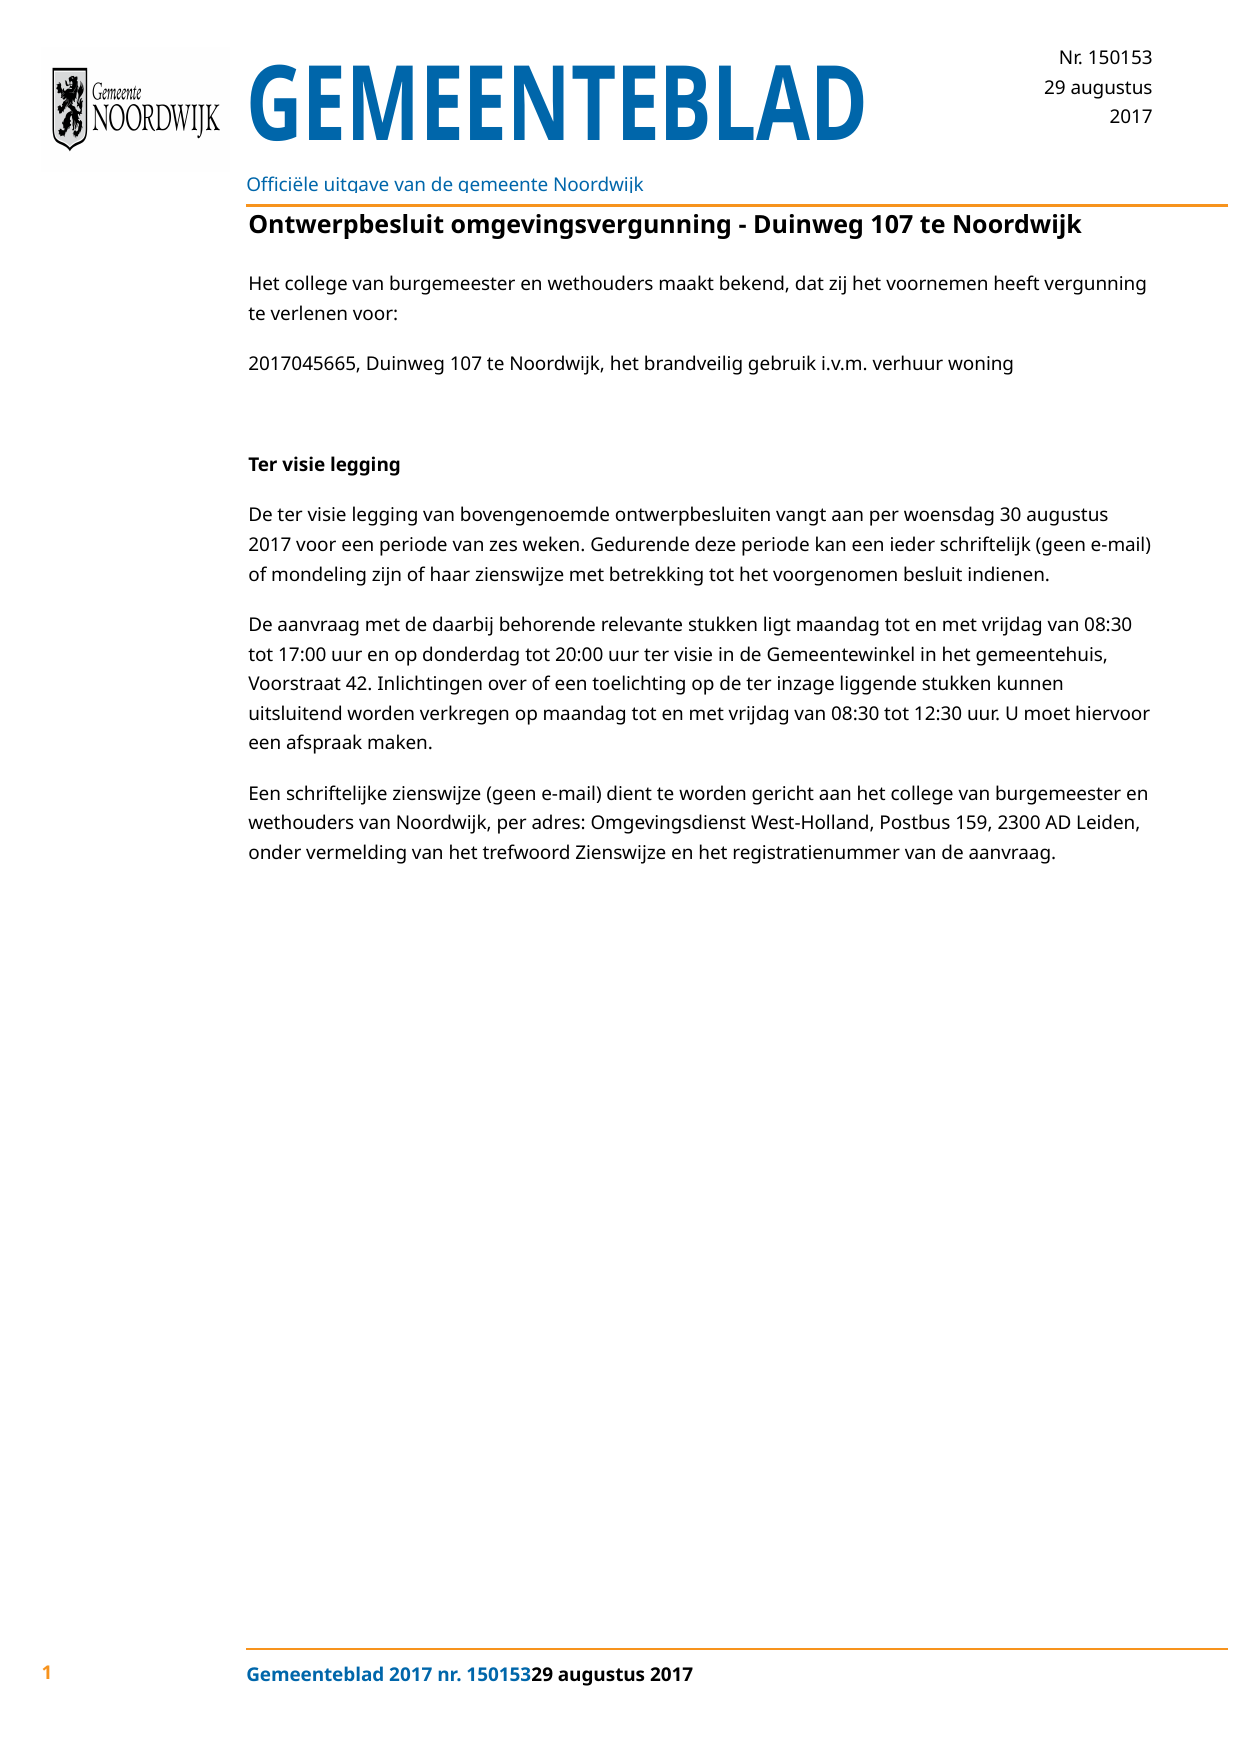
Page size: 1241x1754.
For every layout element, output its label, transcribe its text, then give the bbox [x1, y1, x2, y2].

text Het college van burgemeester en wethouders maakt bekend, dat zij het voornemen heeft vergunning te verlenen voor: [248, 270, 1152, 326]
text Ontwerpbesluit omgevingsvergunning - Duinweg 107 te Noordwijk [248, 207, 1152, 241]
text De ter visie legging van bovengenoemde ontwerpbesluiten vangt aan per woensdag 30 augustus 2017 voor een periode van zes weken. Gedurende deze periode kan een ieder schriftelijk (geen e-mail) of mondeling zijn of haar zienswijze met betrekking tot het voorgenomen besluit indienen. [248, 502, 1152, 586]
picture [41, 47, 231, 172]
text 2017045665, Duinweg 107 te Noordwijk, het brandveilig gebruik i.v.m. verhuur woning [248, 350, 1152, 376]
text De aanvraag met de daarbij behorende relevante stukken ligt maandag tot en met vrijdag van 08:30 tot 17:00 uur en op donderdag tot 20:00 uur ter visie in de Gemeentewinkel in het gemeentehuis, Voorstraat 42. Inlichtingen over of een toelichting op de ter inzage liggende stukken kunnen uitsluitend worden verkregen op maandag tot en met vrijdag van 08:30 tot 12:30 uur. U moet hiervoor een afspraak maken. [248, 611, 1152, 755]
text Een schriftelijke zienswijze (geen e-mail) dient te worden gericht aan het college van burgemeester en wethouders van Noordwijk, per adres: Omgevingsdienst West-Holland, Postbus 159, 2300 AD Leiden, onder vermelding van het trefwoord Zienswijze en het registratienummer van de aanvraag. [248, 780, 1152, 865]
text Ter visie legging [248, 451, 1152, 477]
